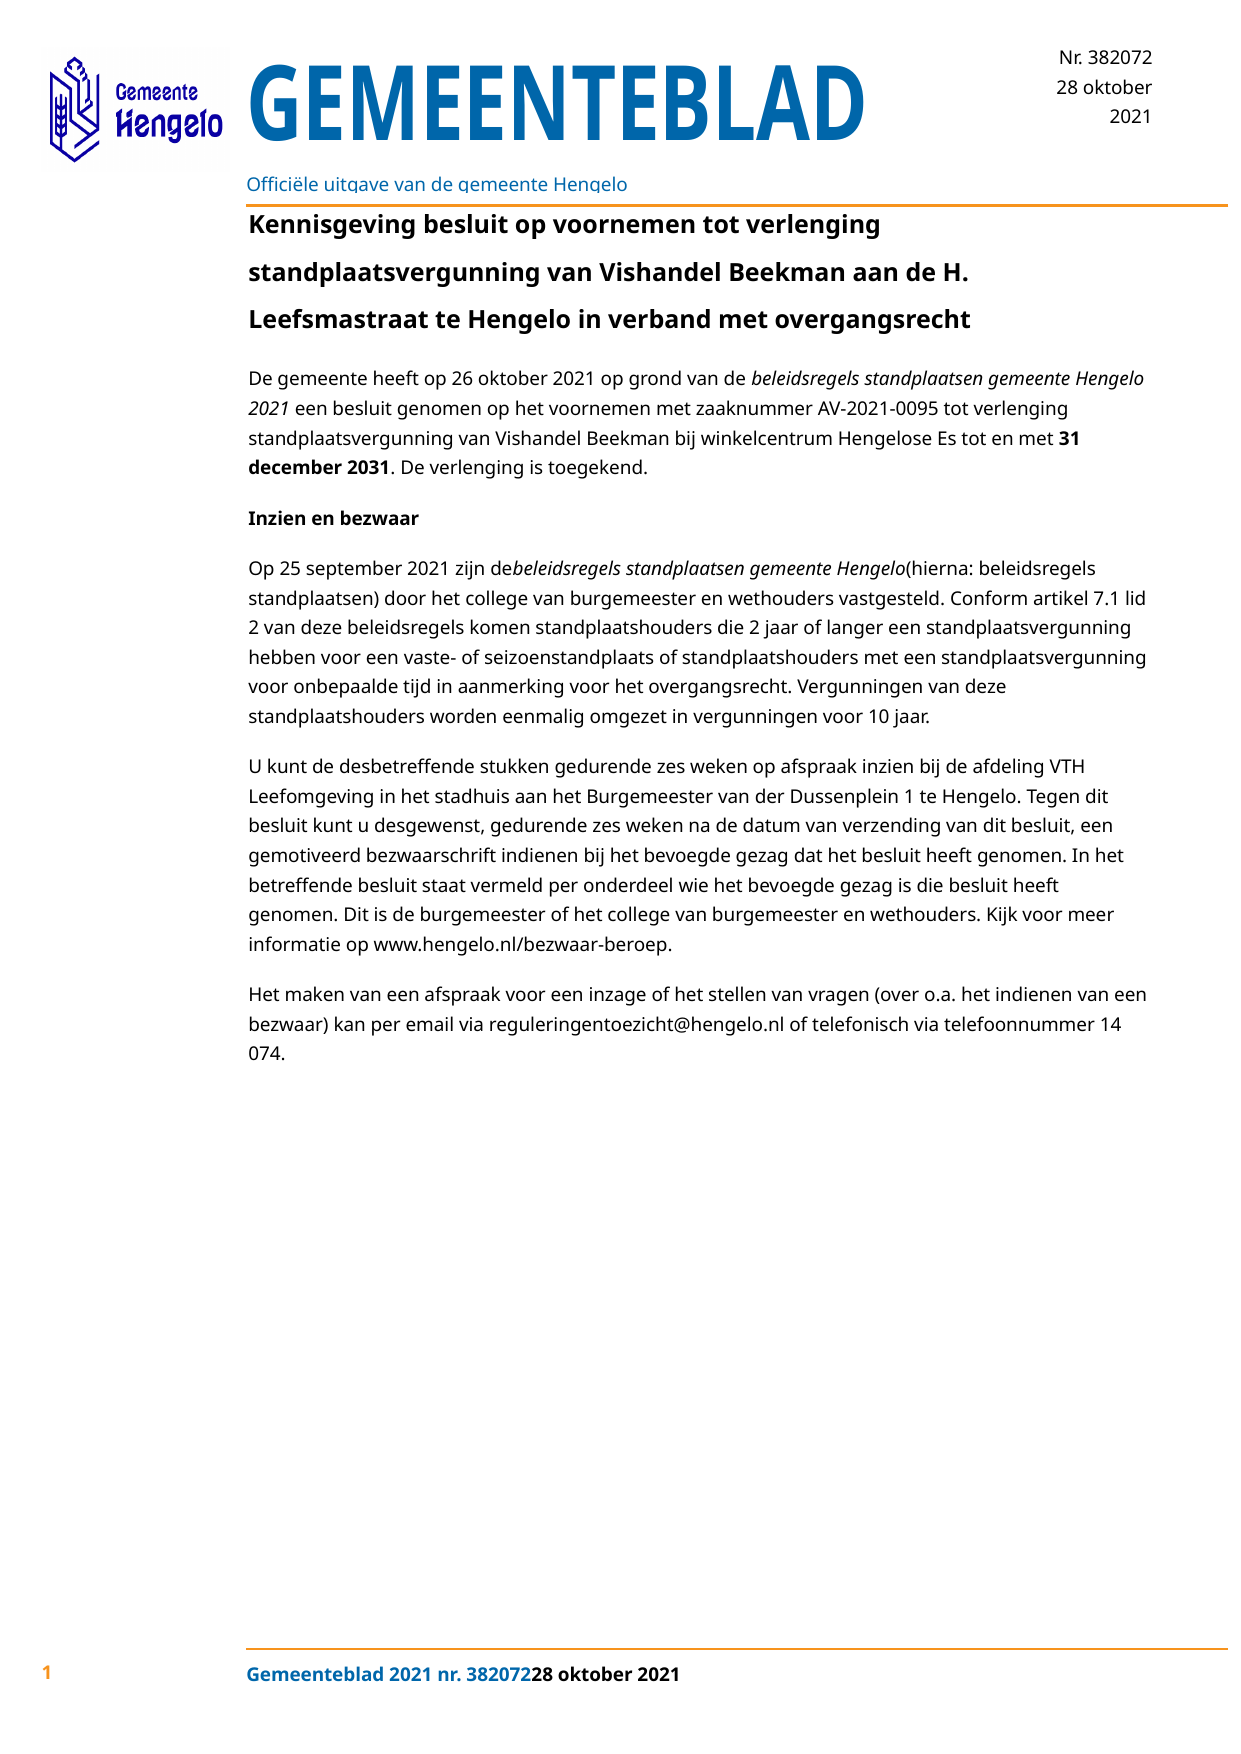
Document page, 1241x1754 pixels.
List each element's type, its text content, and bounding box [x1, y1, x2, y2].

text Het maken van een afspraak voor een inzage of het stellen van vragen (over o.a. het indienen van een bezwaar) kan per email via reguleringentoezicht@hengelo.nl of telefonisch via telefoonnummer 14 074. [248, 981, 1152, 1066]
text Kennisgeving besluit op voornemen tot verlenging standplaatsvergunning van Vishandel Beekman aan de H. Leefsmastraat te Hengelo in verband met overgangsrecht [248, 207, 1152, 336]
text Inzien en bezwaar [248, 505, 1152, 530]
text De gemeente heeft op 26 oktober 2021 op grond van de beleidsregels standplaatsen gemeente Hengelo 2021 een besluit genomen op het voornemen met zaaknummer AV-2021-0095 tot verlenging standplaatsvergunning van Vishandel Beekman bij winkelcentrum Hengelose Es tot en met 31 december 2031. De verlenging is toegekend. [248, 366, 1152, 480]
text Op 25 september 2021 zijn debeleidsregels standplaatsen gemeente Hengelo(hierna: beleidsregels standplaatsen) door het college van burgemeester en wethouders vastgesteld. Conform artikel 7.1 lid 2 van deze beleidsregels komen standplaatshouders die 2 jaar of langer een standplaatsvergunning hebben voor een vaste- of seizoenstandplaats of standplaatshouders met een standplaatsvergunning voor onbepaalde tijd in aanmerking voor het overgangsrecht. Vergunningen van deze standplaatshouders worden eenmalig omgezet in vergunningen voor 10 jaar. [248, 555, 1152, 729]
picture [41, 47, 231, 172]
text U kunt de desbetreffende stukken gedurende zes weken op afspraak inzien bij de afdeling VTH Leefomgeving in het stadhuis aan het Burgemeester van der Dussenplein 1 te Hengelo. Tegen dit besluit kunt u desgewenst, gedurende zes weken na de datum van verzending van dit besluit, een gemotiveerd bezwaarschrift indienen bij het bevoegde gezag dat het besluit heeft genomen. In het betreffende besluit staat vermeld per onderdeel wie het bevoegde gezag is die besluit heeft genomen. Dit is de burgemeester of het college van burgemeester en wethouders. Kijk voor meer informatie op www.hengelo.nl/bezwaar-beroep. [248, 753, 1152, 957]
